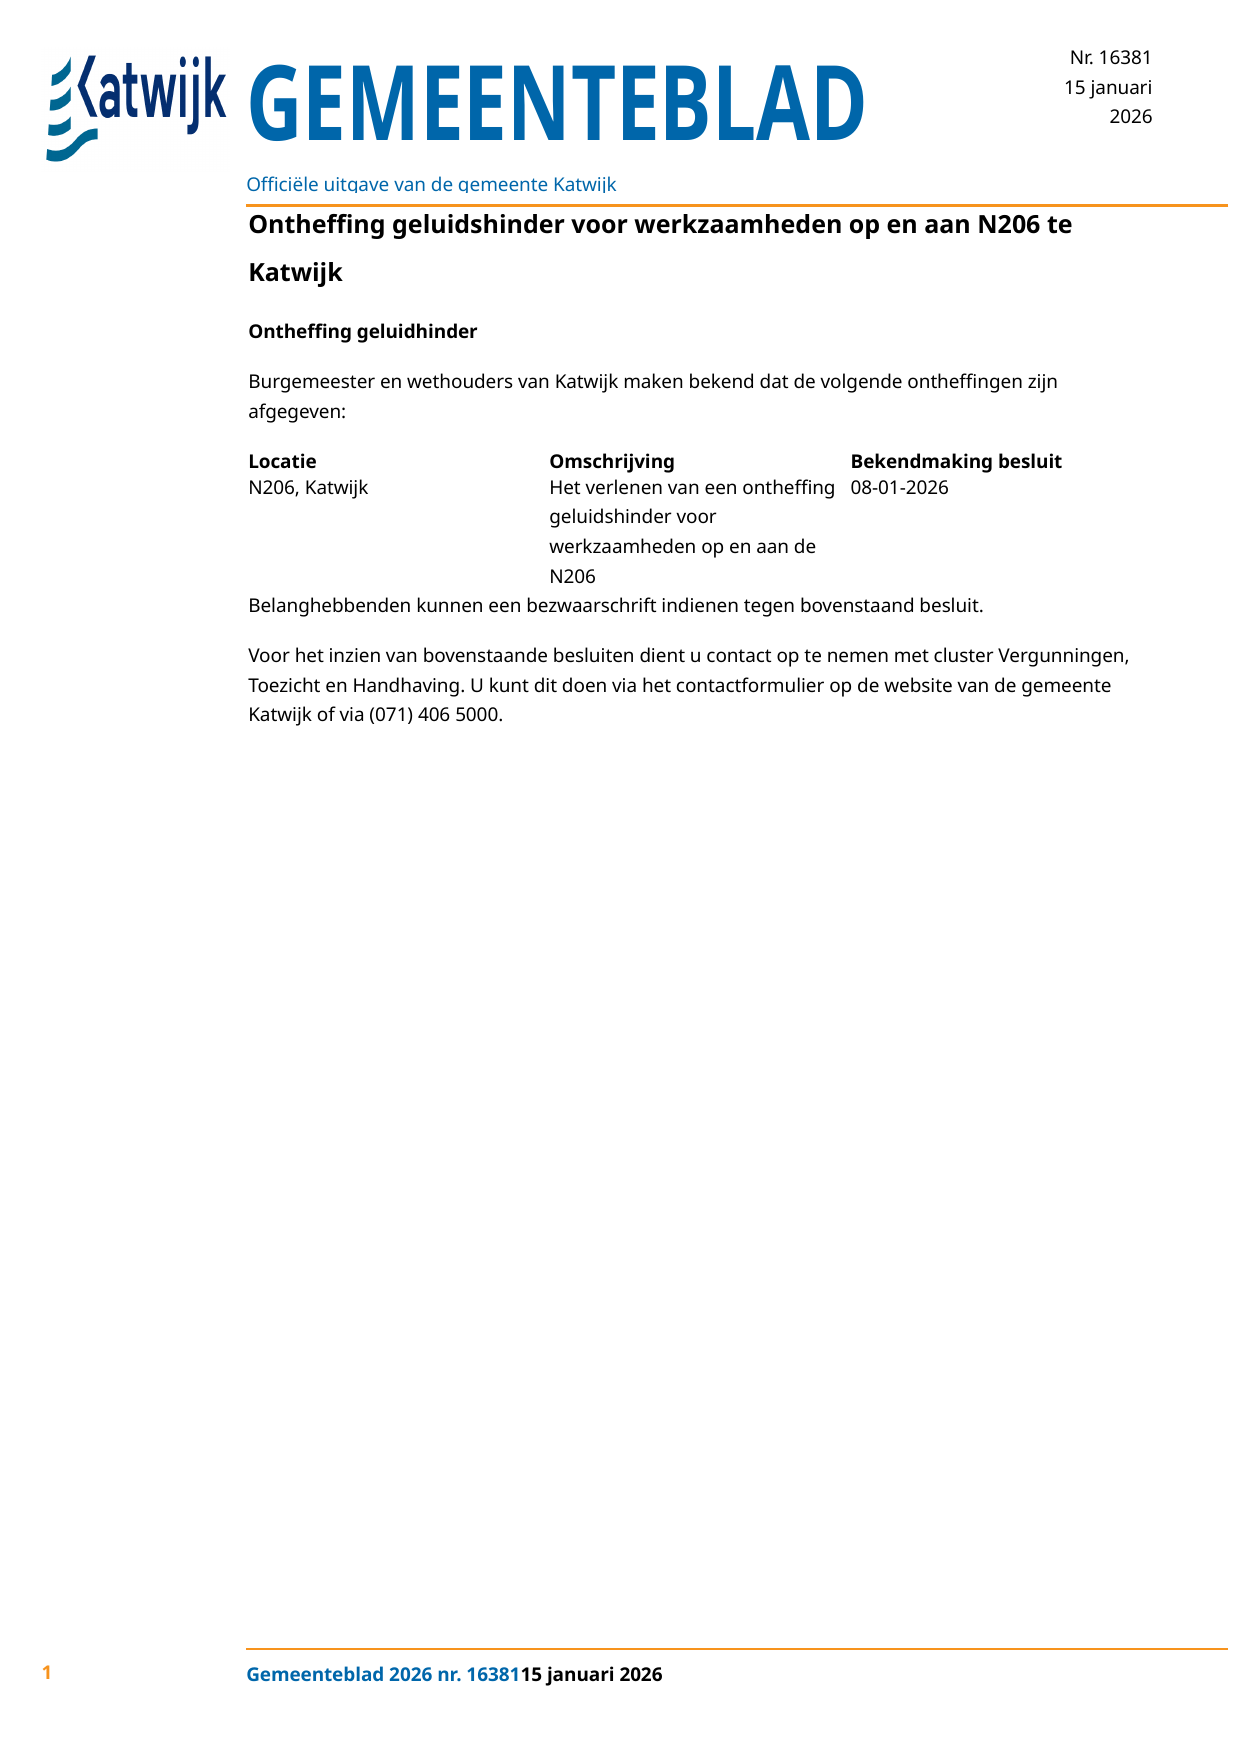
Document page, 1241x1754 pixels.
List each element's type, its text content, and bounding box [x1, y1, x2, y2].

text Ontheffing geluidshinder voor werkzaamheden op en aan N206 te Katwijk [248, 207, 1152, 288]
text Belanghebbenden kunnen een bezwaarschrift indienen tegen bovenstaand besluit. [248, 592, 1152, 618]
picture [41, 47, 231, 172]
table_header Locatie [248, 449, 549, 474]
table_header Omschrijving [549, 449, 850, 474]
table_cell Het verlenen van een ontheffing geluidshinder voor werkzaamheden op en aan de N206 [549, 474, 850, 589]
table_cell N206, Katwijk [248, 474, 549, 589]
table_cell 08-01-2026 [850, 474, 1152, 589]
table_header Bekendmaking besluit [850, 449, 1152, 474]
text Burgemeester en wethouders van Katwijk maken bekend dat de volgende ontheffingen zijn afgegeven: [248, 368, 1152, 424]
text Voor het inzien van bovenstaande besluiten dient u contact op te nemen met cluster Vergunningen, Toezicht en Handhaving. U kunt dit doen via het contactformulier op de website van de gemeente Katwijk of via (071) 406 5000. [248, 642, 1152, 727]
text Ontheffing geluidhinder [248, 318, 1152, 344]
